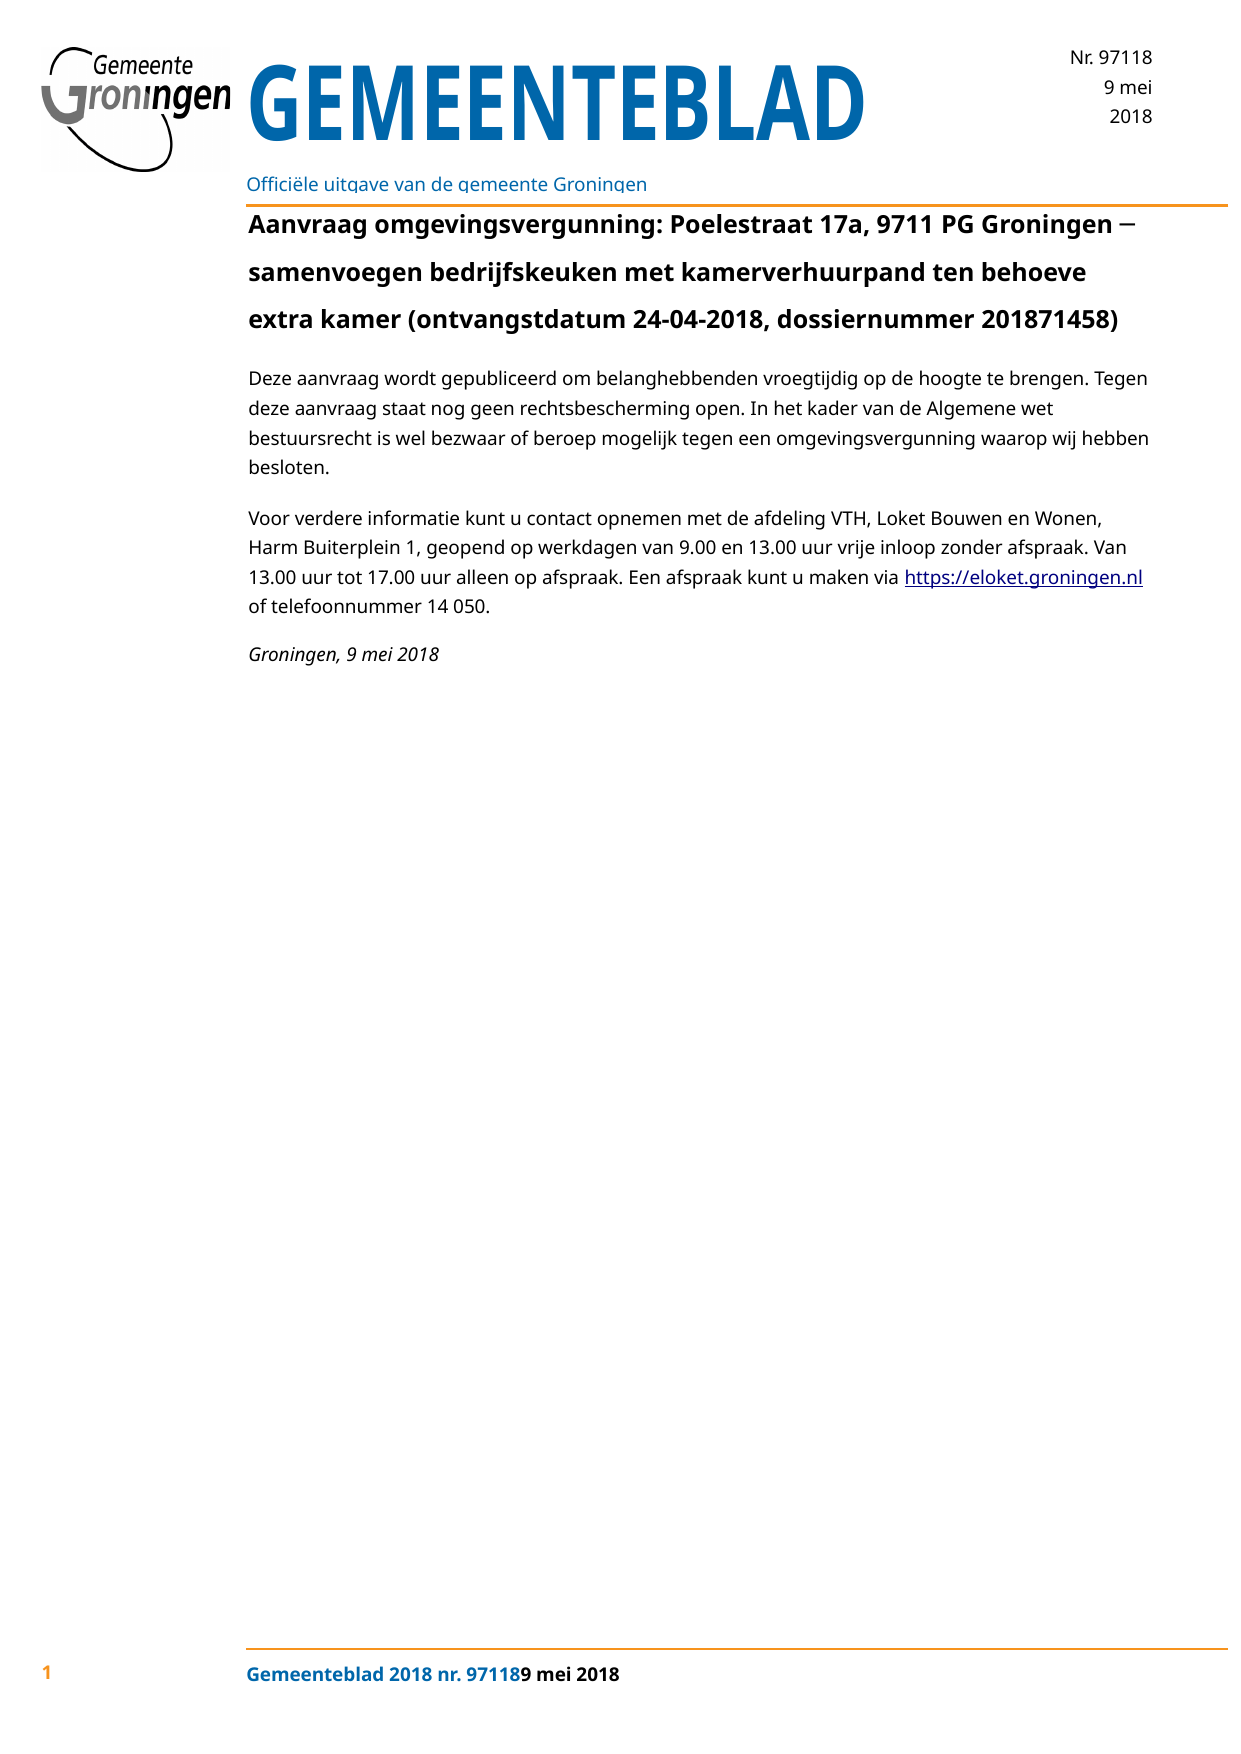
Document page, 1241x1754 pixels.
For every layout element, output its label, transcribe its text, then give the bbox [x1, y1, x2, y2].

text Voor verdere informatie kunt u contact opnemen met de afdeling VTH, Loket Bouwen en Wonen, Harm Buiterplein 1, geopend op werkdagen van 9.00 en 13.00 uur vrije inloop zonder afspraak. Van 13.00 uur tot 17.00 uur alleen op afspraak. Een afspraak kunt u maken via https://eloket.groningen.nl of telefoonnummer 14 050. [248, 505, 1152, 619]
text Groningen, 9 mei 2018 [248, 641, 1152, 667]
picture [41, 47, 231, 172]
text Deze aanvraag wordt gepubliceerd om belanghebbenden vroegtijdig op de hoogte te brengen. Tegen deze aanvraag staat nog geen rechtsbescherming open. In het kader van de Algemene wet bestuursrecht is wel bezwaar of beroep mogelijk tegen een omgevingsvergunning waarop wij hebben besloten. [248, 366, 1152, 480]
text Aanvraag omgevingsvergunning: Poelestraat 17a, 9711 PG Groningen ─ samenvoegen bedrijfskeuken met kamerverhuurpand ten behoeve extra kamer (ontvangstdatum 24-04-2018, dossiernummer 201871458) [248, 207, 1152, 336]
